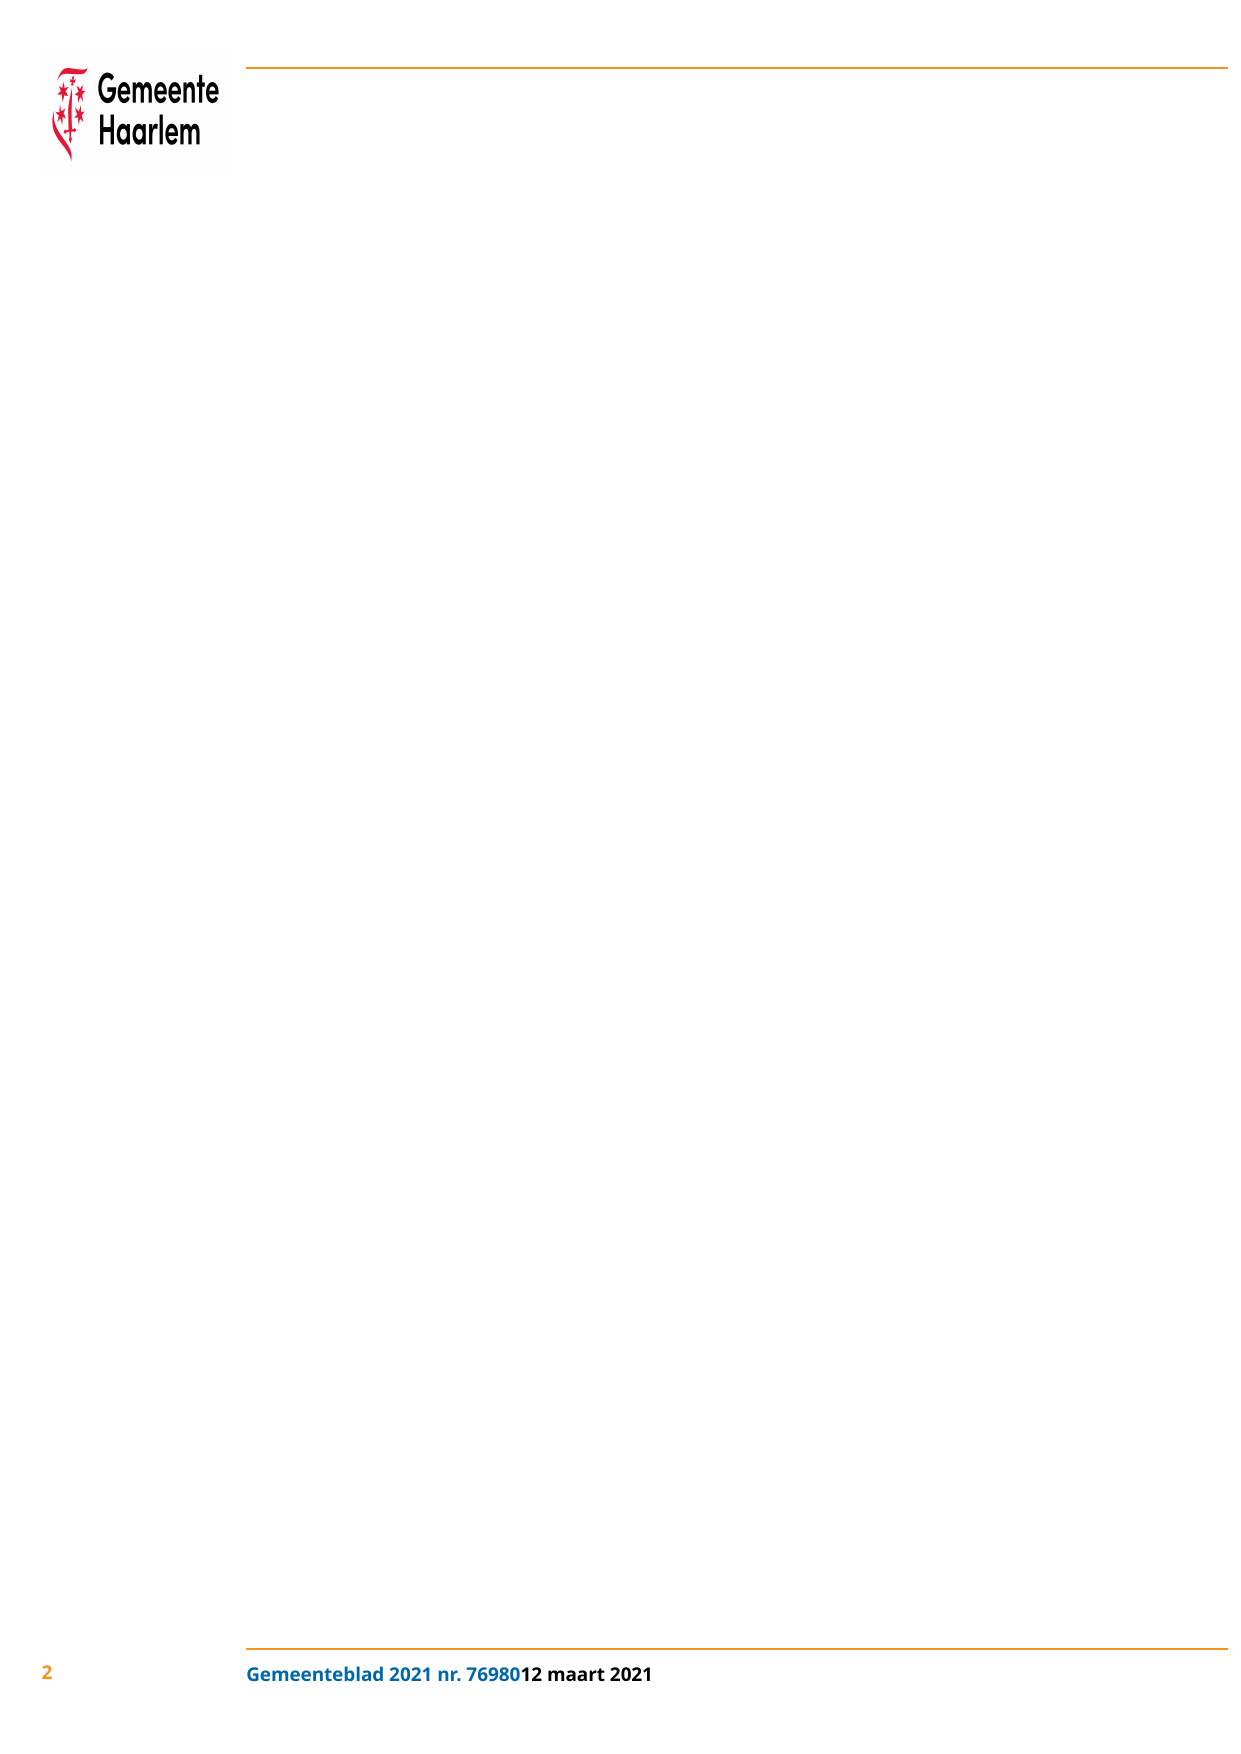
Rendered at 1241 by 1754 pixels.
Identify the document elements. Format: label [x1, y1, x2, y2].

picture [41, 47, 231, 172]
